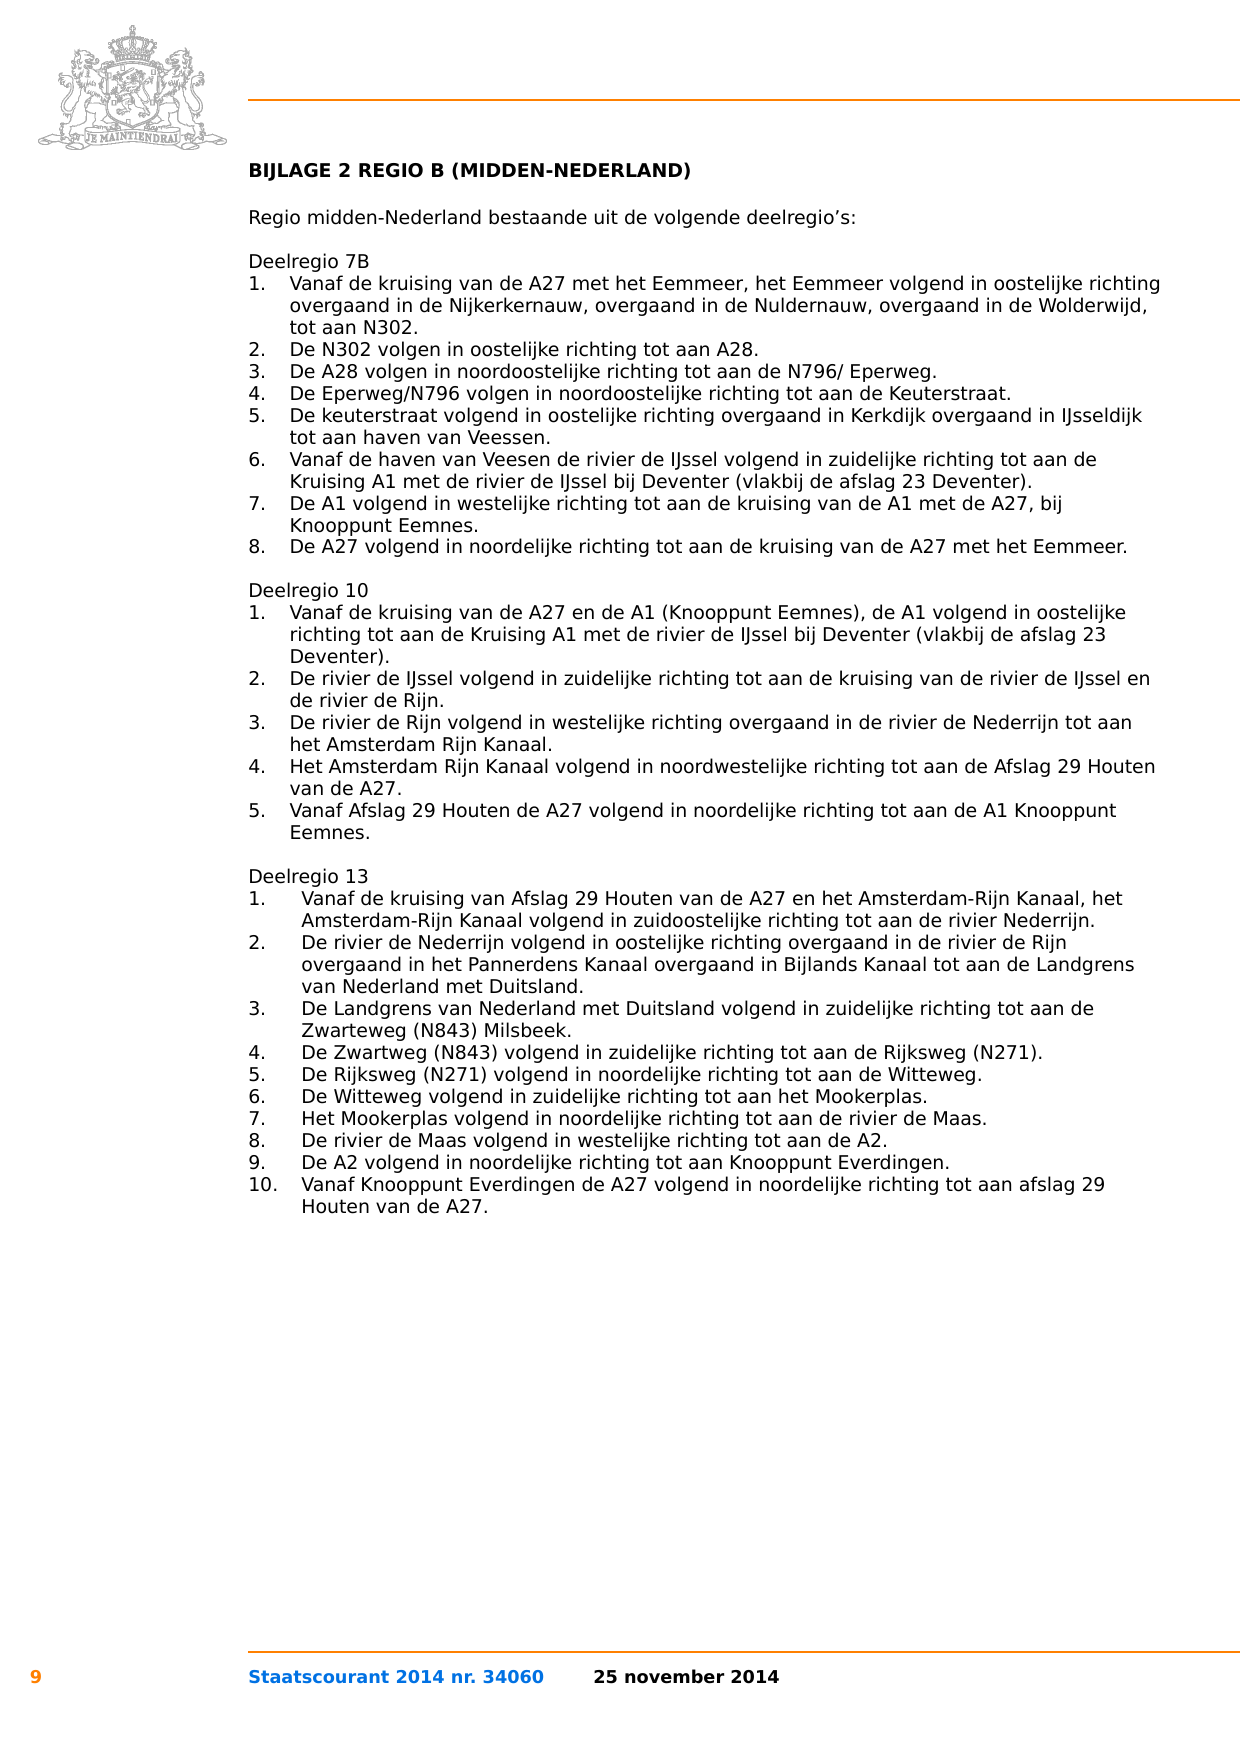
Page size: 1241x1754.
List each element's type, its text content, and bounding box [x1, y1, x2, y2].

text 6. Vanaf de haven van Veesen de rivier de IJssel volgend in zuidelijke richting tot aan de Kruising A1 met de rivier de IJssel bij Deventer (vlakbij de afslag 23 Deventer). [248, 448, 1163, 492]
text 2. De rivier de Nederrijn volgend in oostelijke richting overgaand in de rivier de Rijn overgaand in het Pannerdens Kanaal overgaand in Bijlands Kanaal tot aan de Landgrens van Nederland met Duitsland. [248, 932, 1163, 998]
text 8. De A27 volgend in noordelijke richting tot aan de kruising van de A27 met het Eemmeer. [248, 536, 1163, 558]
text 2. De N302 volgen in oostelijke richting tot aan A28. [248, 339, 1163, 361]
text 10. Vanaf Knooppunt Everdingen de A27 volgend in noordelijke richting tot aan afslag 29 Houten van de A27. [248, 1174, 1163, 1218]
text Regio midden-Nederland bestaande uit de volgende deelregio’s: [248, 207, 1163, 229]
text 3. De A28 volgen in noordoostelijke richting tot aan de N796/ Eperweg. [248, 361, 1163, 383]
text 8. De rivier de Maas volgend in westelijke richting tot aan de A2. [248, 1130, 1163, 1152]
text 6. De Witteweg volgend in zuidelijke richting tot aan het Mookerplas. [248, 1086, 1163, 1108]
text Deelregio 7B [248, 251, 1163, 273]
text 4. Het Amsterdam Rijn Kanaal volgend in noordwestelijke richting tot aan de Afslag 29 Houten van de A27. [248, 756, 1163, 800]
text Deelregio 13 [248, 866, 1163, 888]
text 5. De keuterstraat volgend in oostelijke richting overgaand in Kerkdijk overgaand in IJsseldijk tot aan haven van Veessen. [248, 404, 1163, 448]
text 1. Vanaf de kruising van de A27 en de A1 (Knooppunt Eemnes), de A1 volgend in oostelijke richting tot aan de Kruising A1 met de rivier de IJssel bij Deventer (vlakbij de afslag 23 Deventer). [248, 602, 1163, 668]
text 5. De Rijksweg (N271) volgend in noordelijke richting tot aan de Witteweg. [248, 1064, 1163, 1086]
text 7. Het Mookerplas volgend in noordelijke richting tot aan de rivier de Maas. [248, 1108, 1163, 1130]
text Deelregio 10 [248, 580, 1163, 602]
subtitle BIJLAGE 2 REGIO B (MIDDEN-NEDERLAND) [248, 160, 1163, 182]
text 2. De rivier de IJssel volgend in zuidelijke richting tot aan de kruising van de rivier de IJssel en de rivier de Rijn. [248, 668, 1163, 712]
text 3. De Landgrens van Nederland met Duitsland volgend in zuidelijke richting tot aan de Zwarteweg (N843) Milsbeek. [248, 998, 1163, 1042]
text 1. Vanaf de kruising van Afslag 29 Houten van de A27 en het Amsterdam-Rijn Kanaal, het Amsterdam-Rijn Kanaal volgend in zuidoostelijke richting tot aan de rivier Nederrijn. [248, 888, 1163, 932]
text 3. De rivier de Rijn volgend in westelijke richting overgaand in de rivier de Nederrijn tot aan het Amsterdam Rijn Kanaal. [248, 712, 1163, 756]
text 4. De Zwartweg (N843) volgend in zuidelijke richting tot aan de Rijksweg (N271). [248, 1042, 1163, 1064]
text 7. De A1 volgend in westelijke richting tot aan de kruising van de A1 met de A27, bij Knooppunt Eemnes. [248, 492, 1163, 536]
picture [38, 25, 227, 150]
text 4. De Eperweg/N796 volgen in noordoostelijke richting tot aan de Keuterstraat. [248, 383, 1163, 404]
text 9. De A2 volgend in noordelijke richting tot aan Knooppunt Everdingen. [248, 1152, 1163, 1174]
text 1. Vanaf de kruising van de A27 met het Eemmeer, het Eemmeer volgend in oostelijke richting overgaand in de Nijkerkernauw, overgaand in de Nuldernauw, overgaand in de Wolderwijd, tot aan N302. [248, 273, 1163, 339]
text 5. Vanaf Afslag 29 Houten de A27 volgend in noordelijke richting tot aan de A1 Knooppunt Eemnes. [248, 800, 1163, 844]
